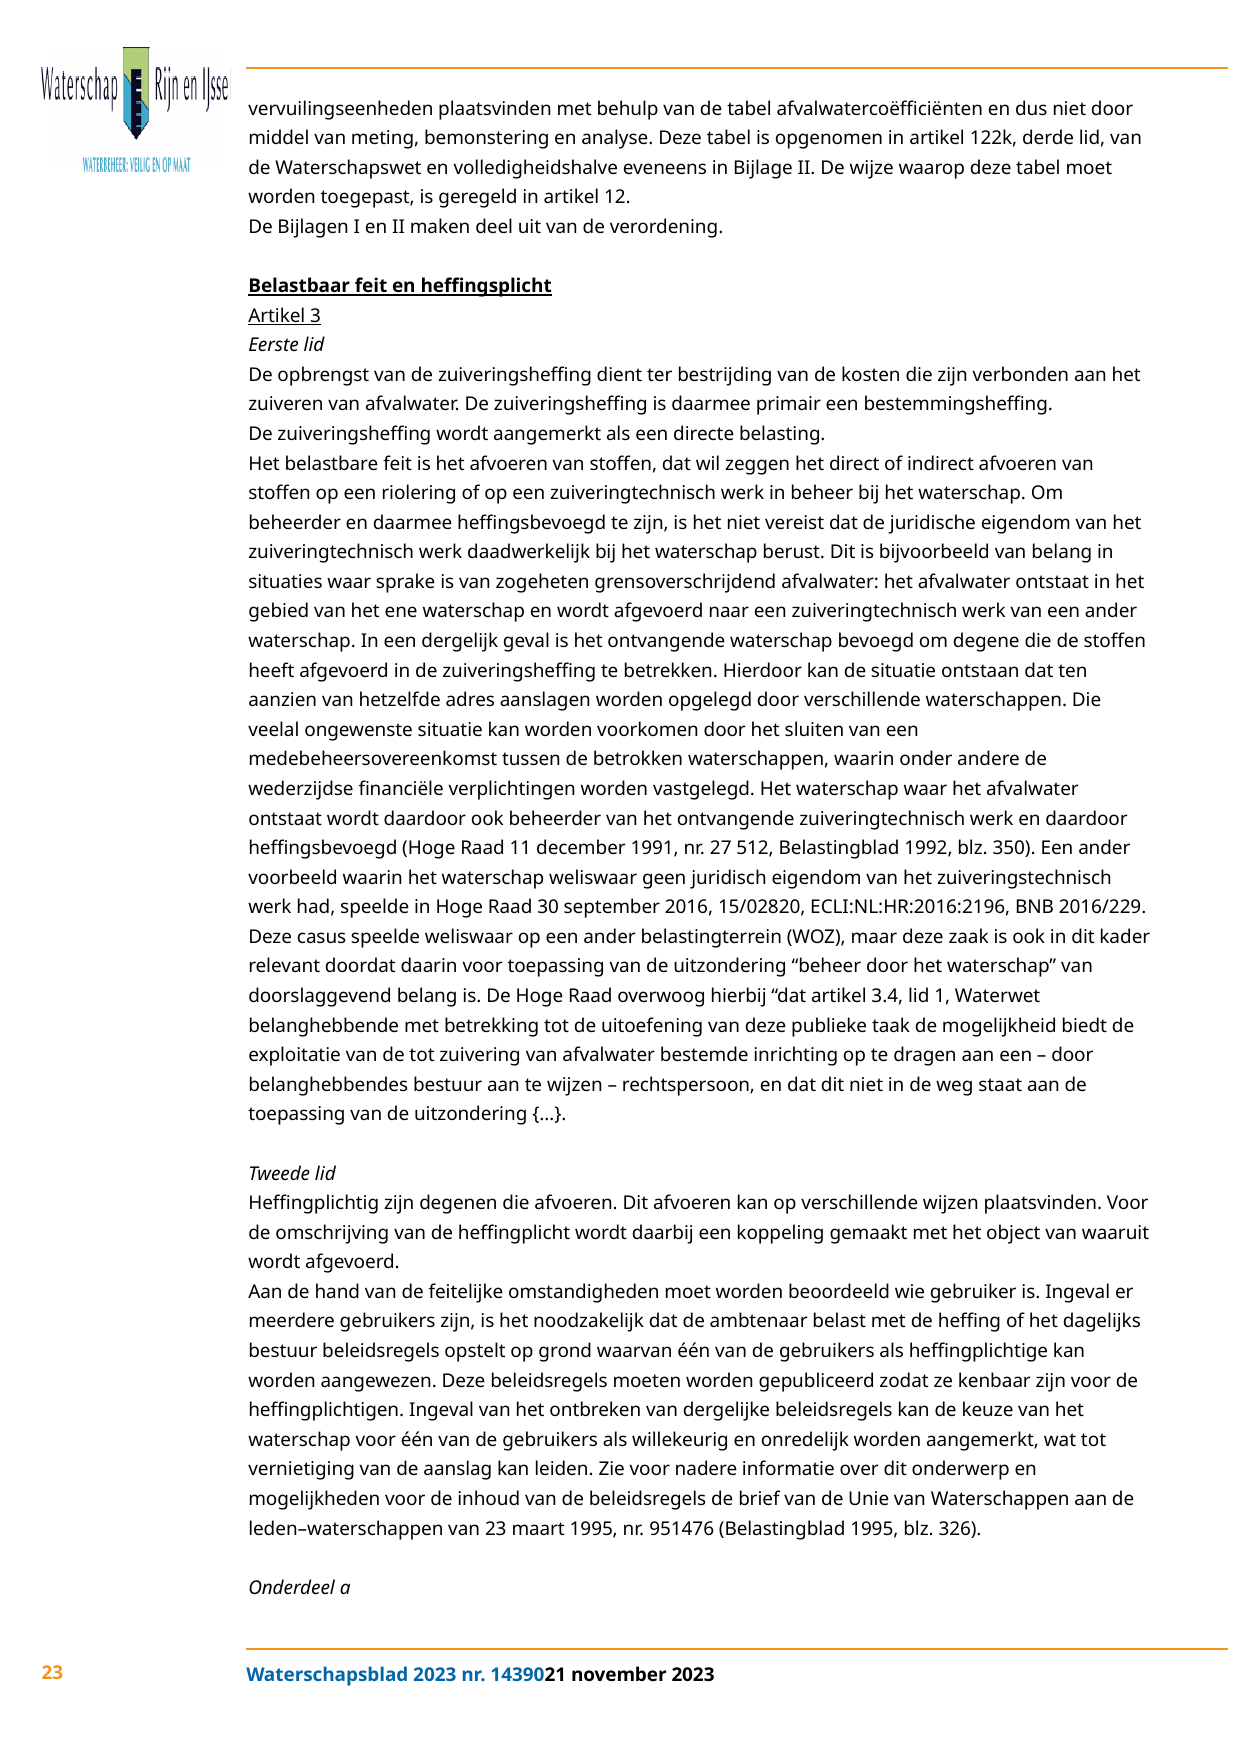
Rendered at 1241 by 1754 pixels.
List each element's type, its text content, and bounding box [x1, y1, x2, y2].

text Aan de hand van de feitelijke omstandigheden moet worden beoordeeld wie gebruiker is. Ingeval er meerdere gebruikers zijn, is het noodzakelijk dat de ambtenaar belast met de heffing of het dagelijks bestuur beleidsregels opstelt op grond waarvan één van de gebruikers als heffingplichtige kan worden aangewezen. Deze beleidsregels moeten worden gepubliceerd zodat ze kenbaar zijn voor de heffingplichtigen. Ingeval van het ontbreken van dergelijke beleidsregels kan de keuze van het waterschap voor één van de gebruikers als willekeurig en onredelijk worden aangemerkt, wat tot vernietiging van de aanslag kan leiden. Zie voor nadere informatie over dit onderwerp en mogelijkheden voor de inhoud van de beleidsregels de brief van de Unie van Waterschappen aan de leden–waterschappen van 23 maart 1995, nr. 951476 (Belastingblad 1995, blz. 326). [248, 1278, 1152, 1541]
text Heffingplichtig zijn degenen die afvoeren. Dit afvoeren kan op verschillende wijzen plaatsvinden. Voor de omschrijving van de heffingplicht wordt daarbij een koppeling gemaakt met het object van waaruit wordt afgevoerd. [248, 1189, 1152, 1274]
text De opbrengst van de zuiveringsheffing dient ter bestrijding van de kosten die zijn verbonden aan het zuiveren van afvalwater. De zuiveringsheffing is daarmee primair een bestemmingsheffing. [248, 361, 1152, 416]
text Eerste lid [248, 331, 1152, 357]
text Artikel 3 [248, 302, 1152, 328]
text De zuiveringsheffing wordt aangemerkt als een directe belasting. [248, 420, 1152, 446]
picture [41, 47, 231, 172]
text Het belastbare feit is het afvoeren van stoffen, dat wil zeggen het direct of indirect afvoeren van stoffen op een riolering of op een zuiveringtechnisch werk in beheer bij het waterschap. Om beheerder en daarmee heffingsbevoegd te zijn, is het niet vereist dat de juridische eigendom van het zuiveringtechnisch werk daadwerkelijk bij het waterschap berust. Dit is bijvoorbeeld van belang in situaties waar sprake is van zogeheten grensoverschrijdend afvalwater: het afvalwater ontstaat in het gebied van het ene waterschap en wordt afgevoerd naar een zuiveringtechnisch werk van een ander waterschap. In een dergelijk geval is het ontvangende waterschap bevoegd om degene die de stoffen heeft afgevoerd in de zuiveringsheffing te betrekken. Hierdoor kan de situatie ontstaan dat ten aanzien van hetzelfde adres aanslagen worden opgelegd door verschillende waterschappen. Die veelal ongewenste situatie kan worden voorkomen door het sluiten van een medebeheersovereenkomst tussen de betrokken waterschappen, waarin onder andere de wederzijdse financiële verplichtingen worden vastgelegd. Het waterschap waar het afvalwater ontstaat wordt daardoor ook beheerder van het ontvangende zuiveringtechnisch werk en daardoor heffingsbevoegd (Hoge Raad 11 december 1991, nr. 27 512, Belastingblad 1992, blz. 350). Een ander voorbeeld waarin het waterschap weliswaar geen juridisch eigendom van het zuiveringstechnisch werk had, speelde in Hoge Raad 30 september 2016, 15/02820, ECLI:NL:HR:2016:2196, BNB 2016/229. Deze casus speelde weliswaar op een ander belastingterrein (WOZ), maar deze zaak is ook in dit kader relevant doordat daarin voor toepassing van de uitzondering “beheer door het waterschap” van doorslaggevend belang is. De Hoge Raad overwoog hierbij “dat artikel 3.4, lid 1, Waterwet belanghebbende met betrekking tot de uitoefening van deze publieke taak de mogelijkheid biedt de exploitatie van de tot zuivering van afvalwater bestemde inrichting op te dragen aan een – door belanghebbendes bestuur aan te wijzen – rechtspersoon, en dat dit niet in de weg staat aan de toepassing van de uitzondering {…}. [248, 450, 1152, 1126]
text vervuilingseenheden plaatsvinden met behulp van de tabel afvalwatercoëfficiënten en dus niet door middel van meting, bemonstering en analyse. Deze tabel is opgenomen in artikel 122k, derde lid, van de Waterschapswet en volledigheidshalve eveneens in Bijlage II. De wijze waarop deze tabel moet worden toegepast, is geregeld in artikel 12. [248, 95, 1152, 209]
text Onderdeel a [248, 1574, 1152, 1600]
text Tweede lid [248, 1160, 1152, 1186]
text Belastbaar feit en heffingsplicht [248, 272, 1152, 298]
text De Bijlagen I en II maken deel uit van de verordening. [248, 213, 1152, 239]
